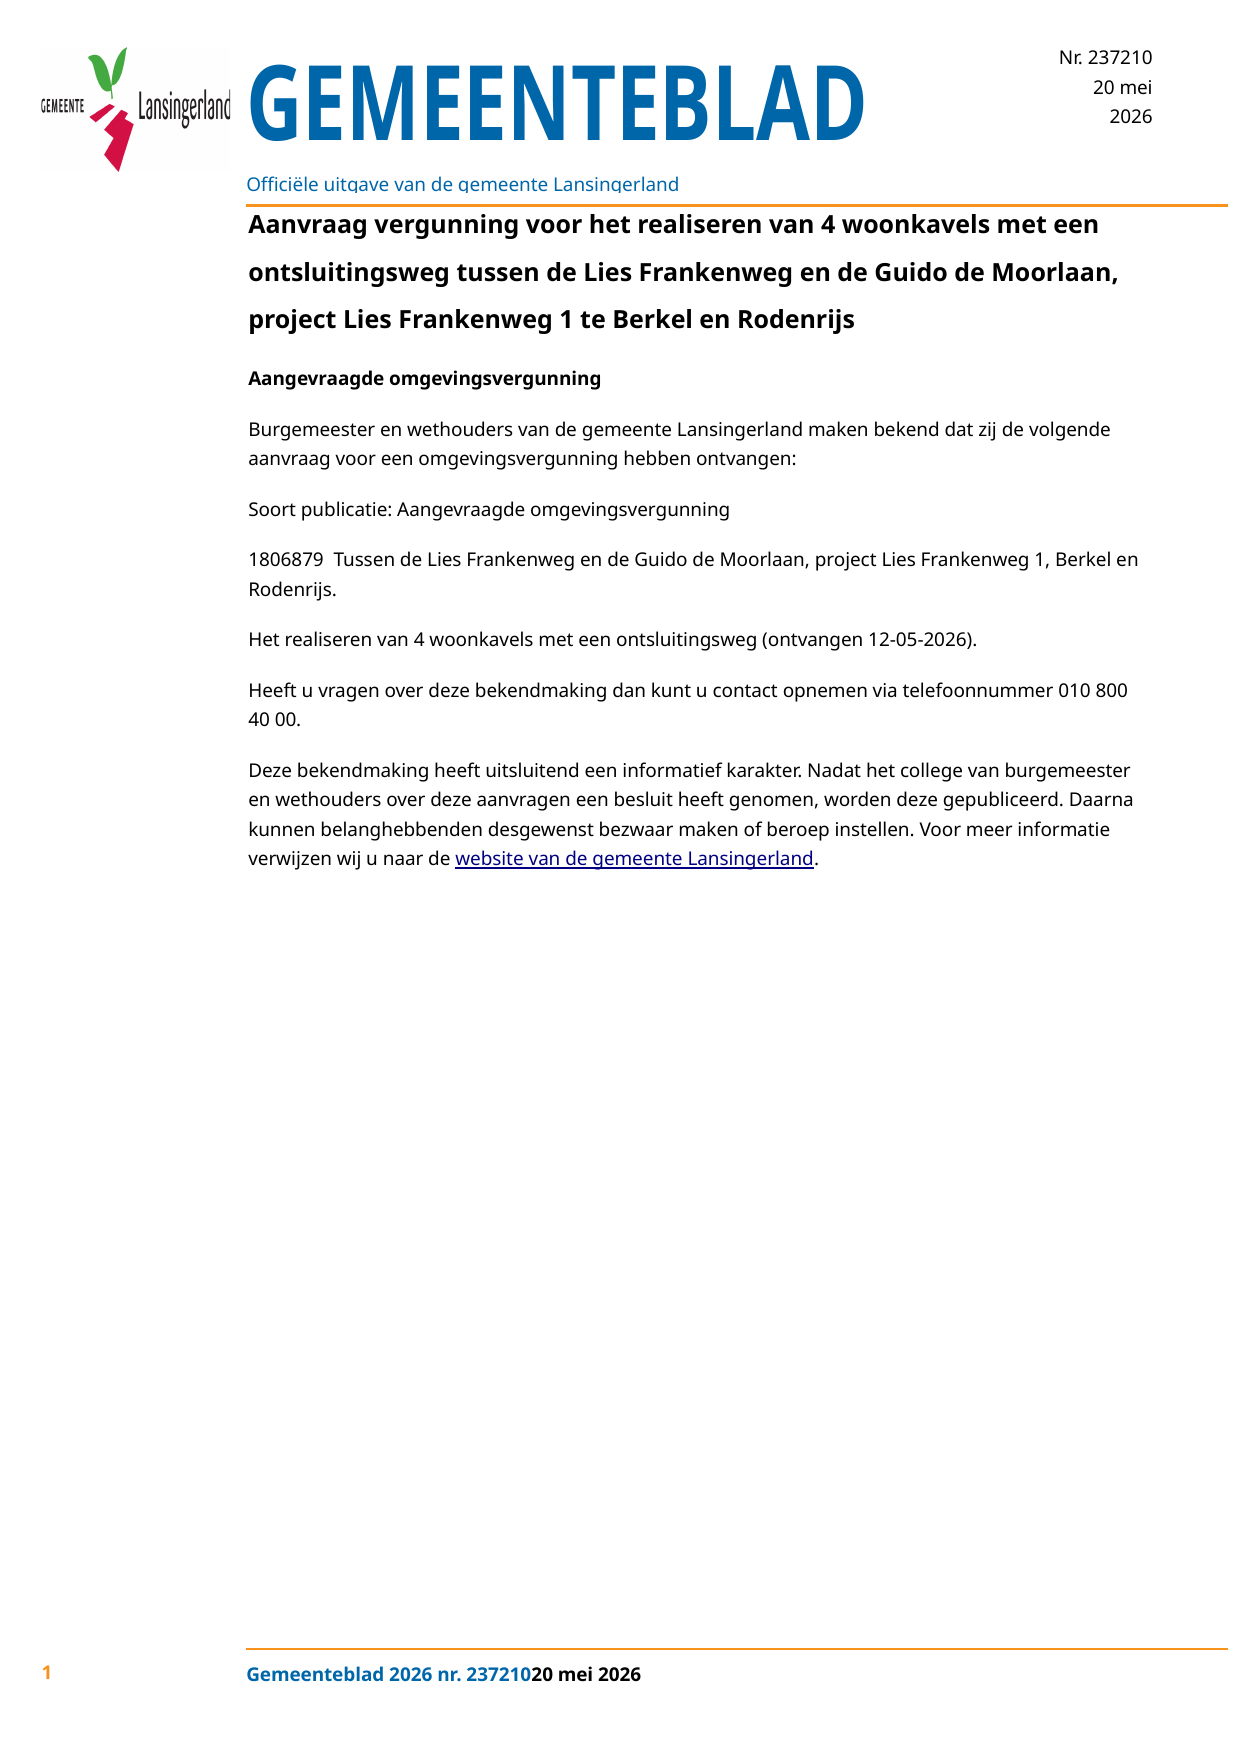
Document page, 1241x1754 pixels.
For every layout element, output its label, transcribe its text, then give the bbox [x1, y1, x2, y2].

text Deze bekendmaking heeft uitsluitend een informatief karakter. Nadat het college van burgemeester en wethouders over deze aanvragen een besluit heeft genomen, worden deze gepubliceerd. Daarna kunnen belanghebbenden desgewenst bezwaar maken of beroep instellen. Voor meer informatie verwijzen wij u naar de website van de gemeente Lansingerland. [248, 757, 1152, 871]
text Heeft u vragen over deze bekendmaking dan kunt u contact opnemen via telefoonnummer 010 800 40 00. [248, 677, 1152, 732]
picture [41, 47, 231, 172]
text Het realiseren van 4 woonkavels met een ontsluitingsweg (ontvangen 12-05-2026). [248, 626, 1152, 652]
text Soort publicatie: Aangevraagde omgevingsvergunning [248, 496, 1152, 522]
text Burgemeester en wethouders van de gemeente Lansingerland maken bekend dat zij de volgende aanvraag voor een omgevingsvergunning hebben ontvangen: [248, 416, 1152, 471]
text 1806879 Tussen de Lies Frankenweg en de Guido de Moorlaan, project Lies Frankenweg 1, Berkel en Rodenrijs. [248, 546, 1152, 602]
text Aanvraag vergunning voor het realiseren van 4 woonkavels met een ontsluitingsweg tussen de Lies Frankenweg en de Guido de Moorlaan, project Lies Frankenweg 1 te Berkel en Rodenrijs [248, 207, 1152, 336]
text Aangevraagde omgevingsvergunning [248, 366, 1152, 391]
